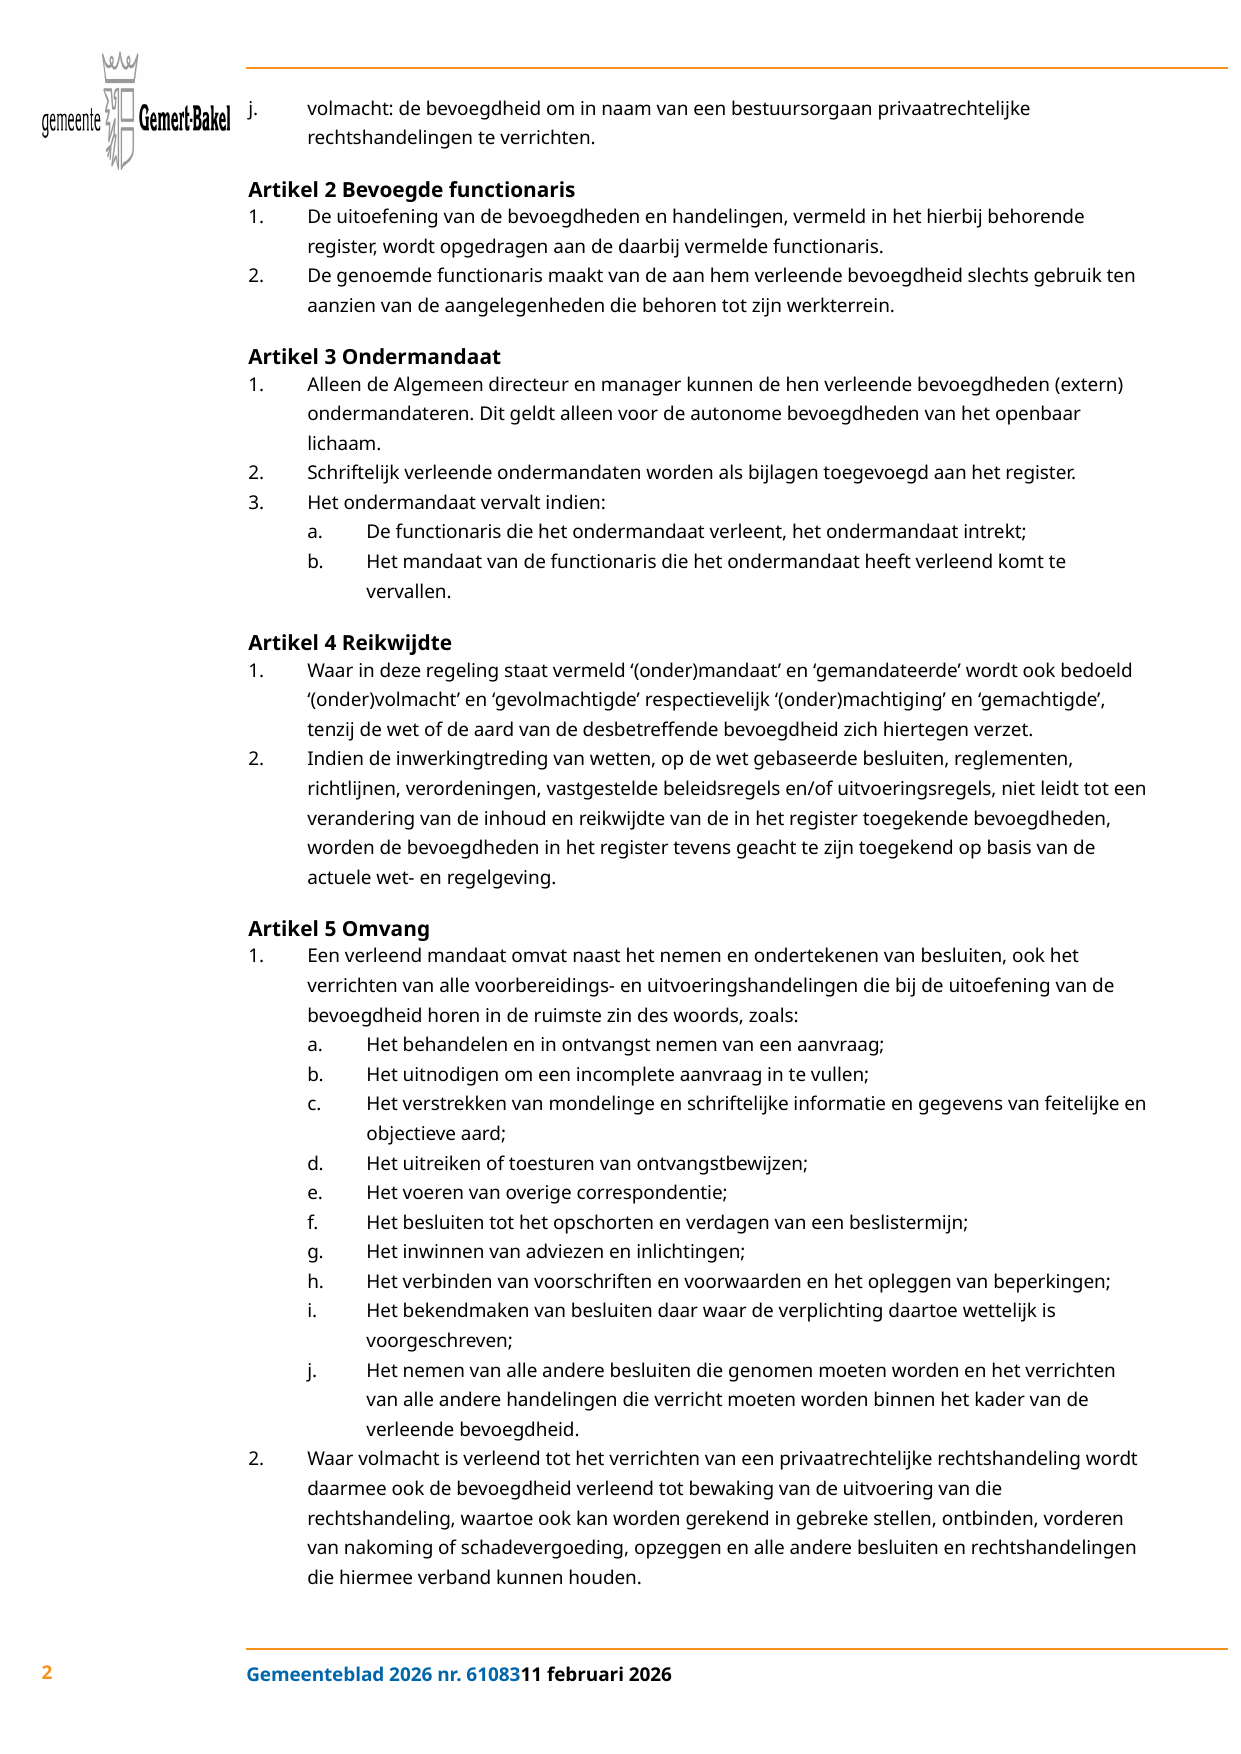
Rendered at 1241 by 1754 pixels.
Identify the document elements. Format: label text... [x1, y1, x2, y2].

list Waar in deze regeling staat vermeld ‘(onder)mandaat’ en ‘gemandateerde’ wordt ook bedoeld ‘(onder)volmacht’ en ‘gevolmachtigde’ respectievelijk ‘(onder)machtiging’ en ‘gemachtigde’, tenzij de wet of de aard van de desbetreffende bevoegdheid zich hiertegen verzet. [248, 657, 1152, 742]
list Het bekendmaken van besluiten daar waar de verplichting daartoe wettelijk is voorgeschreven; [307, 1298, 1152, 1353]
list De genoemde functionaris maakt van de aan hem verleende bevoegdheid slechts gebruik ten aanzien van de aangelegenheden die behoren tot zijn werkterrein. [248, 262, 1152, 318]
list Het uitreiken of toesturen van ontvangstbewijzen; [307, 1150, 1152, 1176]
list Het behandelen en in ontvangst nemen van een aanvraag; [307, 1031, 1152, 1057]
list De uitoefening van de bevoegdheden en handelingen, vermeld in het hierbij behorende register, wordt opgedragen aan de daarbij vermelde functionaris. [248, 203, 1152, 258]
list Het nemen van alle andere besluiten die genomen moeten worden en het verrichten van alle andere handelingen die verricht moeten worden binnen het kader van de verleende bevoegdheid. [307, 1357, 1152, 1442]
list Schriftelijk verleende ondermandaten worden als bijlagen toegevoegd aan het register. [248, 459, 1152, 485]
list Het verstrekken van mondelinge en schriftelijke informatie en gegevens van feitelijke en objectieve aard; [307, 1091, 1152, 1146]
list De functionaris die het ondermandaat verleent, het ondermandaat intrekt; [307, 519, 1152, 544]
text Artikel 5 Omvang [248, 914, 1152, 943]
list Het inwinnen van adviezen en inlichtingen; [307, 1238, 1152, 1264]
list Het verbinden van voorschriften en voorwaarden en het opleggen van beperkingen; [307, 1268, 1152, 1294]
text Artikel 4 Reikwijdte [248, 628, 1152, 657]
list Het ondermandaat vervalt indien: [248, 489, 1152, 515]
list Het besluiten tot het opschorten en verdagen van een beslistermijn; [307, 1209, 1152, 1235]
list Alleen de Algemeen directeur en manager kunnen de hen verleende bevoegdheden (extern) ondermandateren. Dit geldt alleen voor de autonome bevoegdheden van het openbaar lichaam. [248, 371, 1152, 456]
list Een verleend mandaat omvat naast het nemen en ondertekenen van besluiten, ook het verrichten van alle voorbereidings- en uitvoeringshandelingen die bij de uitoefening van de bevoegdheid horen in de ruimste zin des woords, zoals: [248, 943, 1152, 1028]
list Indien de inwerkingtreding van wetten, op de wet gebaseerde besluiten, reglementen, richtlijnen, verordeningen, vastgestelde beleidsregels en/of uitvoeringsregels, niet leidt tot een verandering van de inhoud en reikwijdte van de in het register toegekende bevoegdheden, worden de bevoegdheden in het register tevens geacht te zijn toegekend op basis van de actuele wet- en regelgeving. [248, 746, 1152, 889]
picture [41, 47, 231, 172]
text Artikel 2 Bevoegde functionaris [248, 175, 1152, 203]
text Artikel 3 Ondermandaat [248, 342, 1152, 371]
list Het uitnodigen om een incomplete aanvraag in te vullen; [307, 1061, 1152, 1087]
list Het mandaat van de functionaris die het ondermandaat heeft verleend komt te vervallen. [307, 548, 1152, 604]
list Het voeren van overige correspondentie; [307, 1179, 1152, 1205]
list Waar volmacht is verleend tot het verrichten van een privaatrechtelijke rechtshandeling wordt daarmee ook de bevoegdheid verleend tot bewaking van de uitvoering van die rechtshandeling, waartoe ook kan worden gerekend in gebreke stellen, ontbinden, vorderen van nakoming of schadevergoeding, opzeggen en alle andere besluiten en rechtshandelingen die hiermee verband kunnen houden. [248, 1446, 1152, 1590]
list volmacht: de bevoegdheid om in naam van een bestuursorgaan privaatrechtelijke rechtshandelingen te verrichten. [248, 95, 1152, 150]
